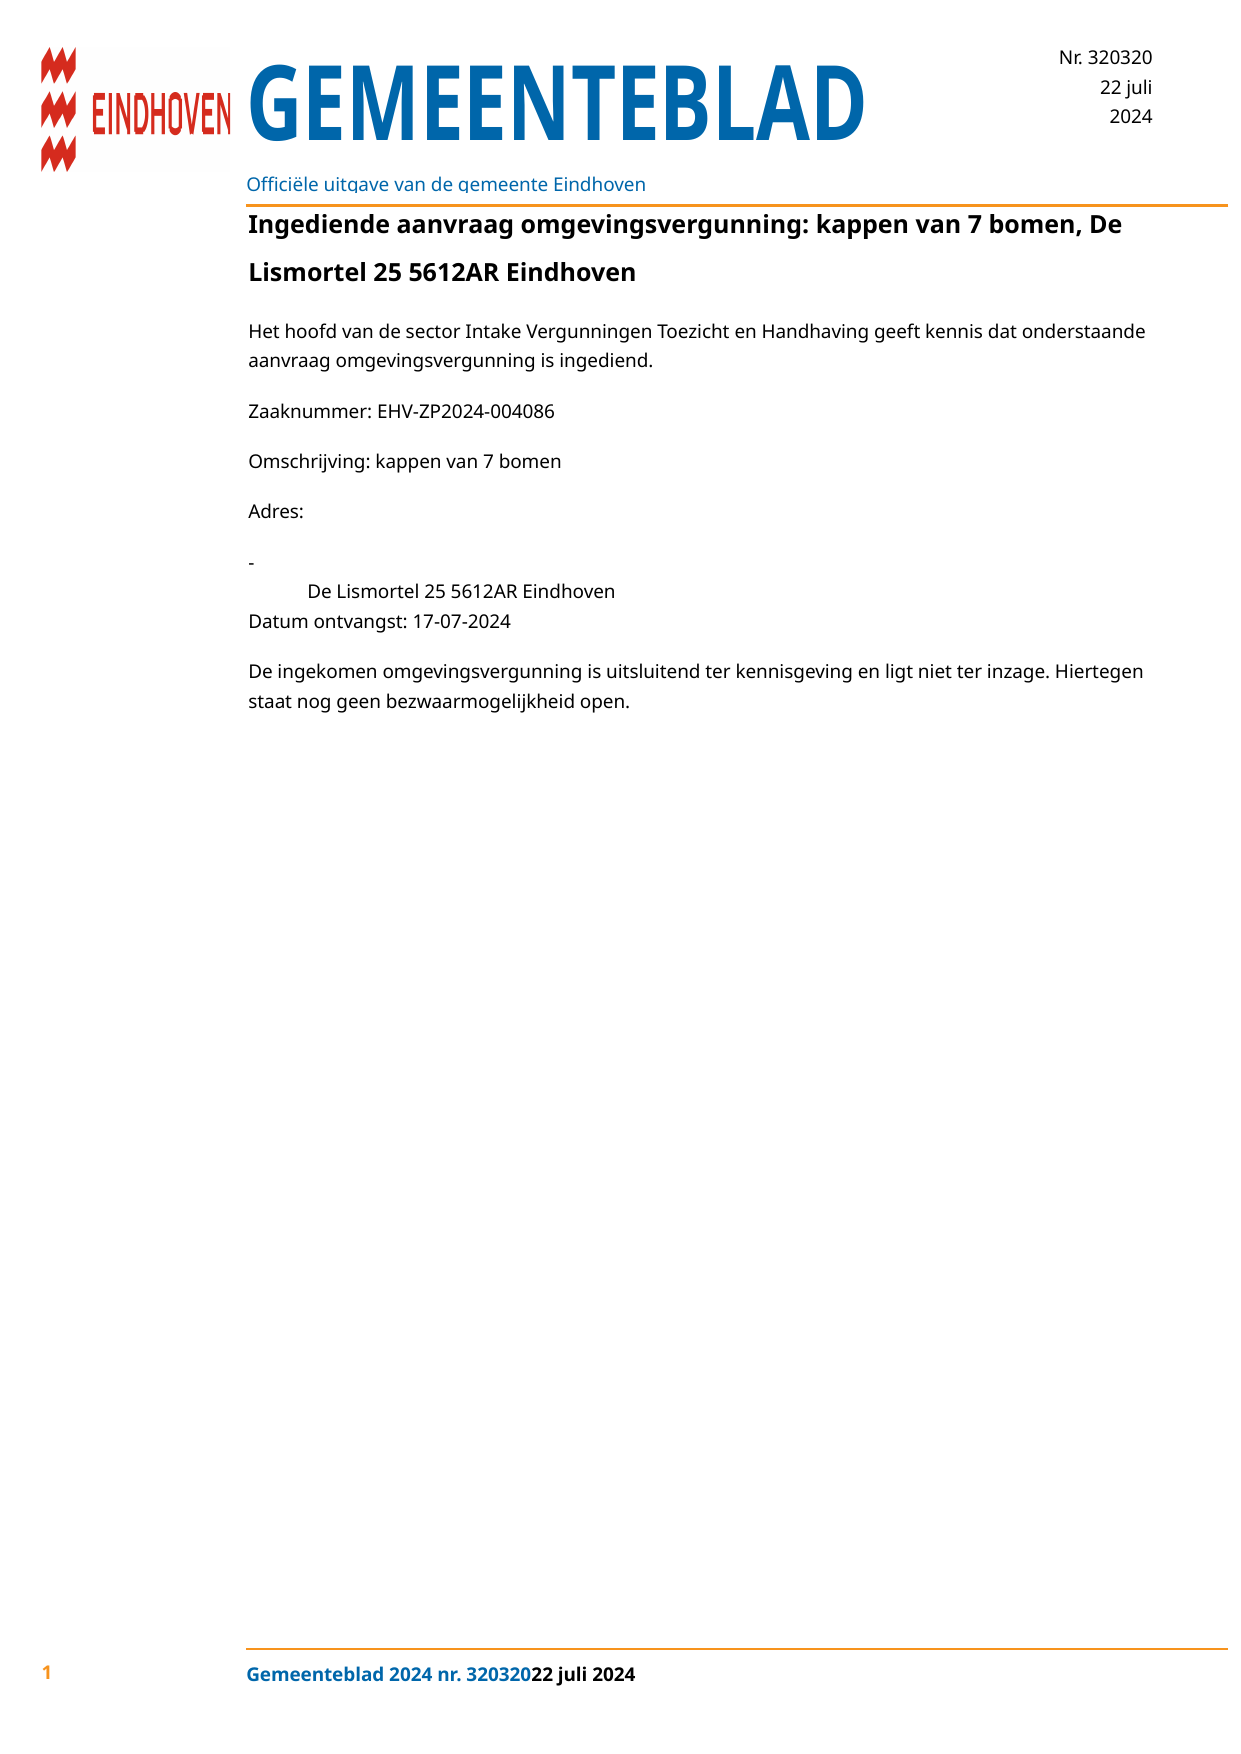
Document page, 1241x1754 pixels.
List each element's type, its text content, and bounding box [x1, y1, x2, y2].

text De ingekomen omgevingsvergunning is uitsluitend ter kennisgeving en ligt niet ter inzage. Hiertegen staat nog geen bezwaarmogelijkheid open. [248, 659, 1152, 714]
list De Lismortel 25 5612AR Eindhoven [248, 579, 1152, 604]
text Zaaknummer: EHV-ZP2024-004086 [248, 398, 1152, 424]
text Ingediende aanvraag omgevingsvergunning: kappen van 7 bomen, De Lismortel 25 5612AR Eindhoven [248, 207, 1152, 288]
picture [41, 47, 231, 172]
text Het hoofd van de sector Intake Vergunningen Toezicht en Handhaving geeft kennis dat onderstaande aanvraag omgevingsvergunning is ingediend. [248, 318, 1152, 373]
text Datum ontvangst: 17-07-2024 [248, 608, 1152, 634]
text Omschrijving: kappen van 7 bomen [248, 448, 1152, 474]
text Adres: [248, 499, 1152, 524]
